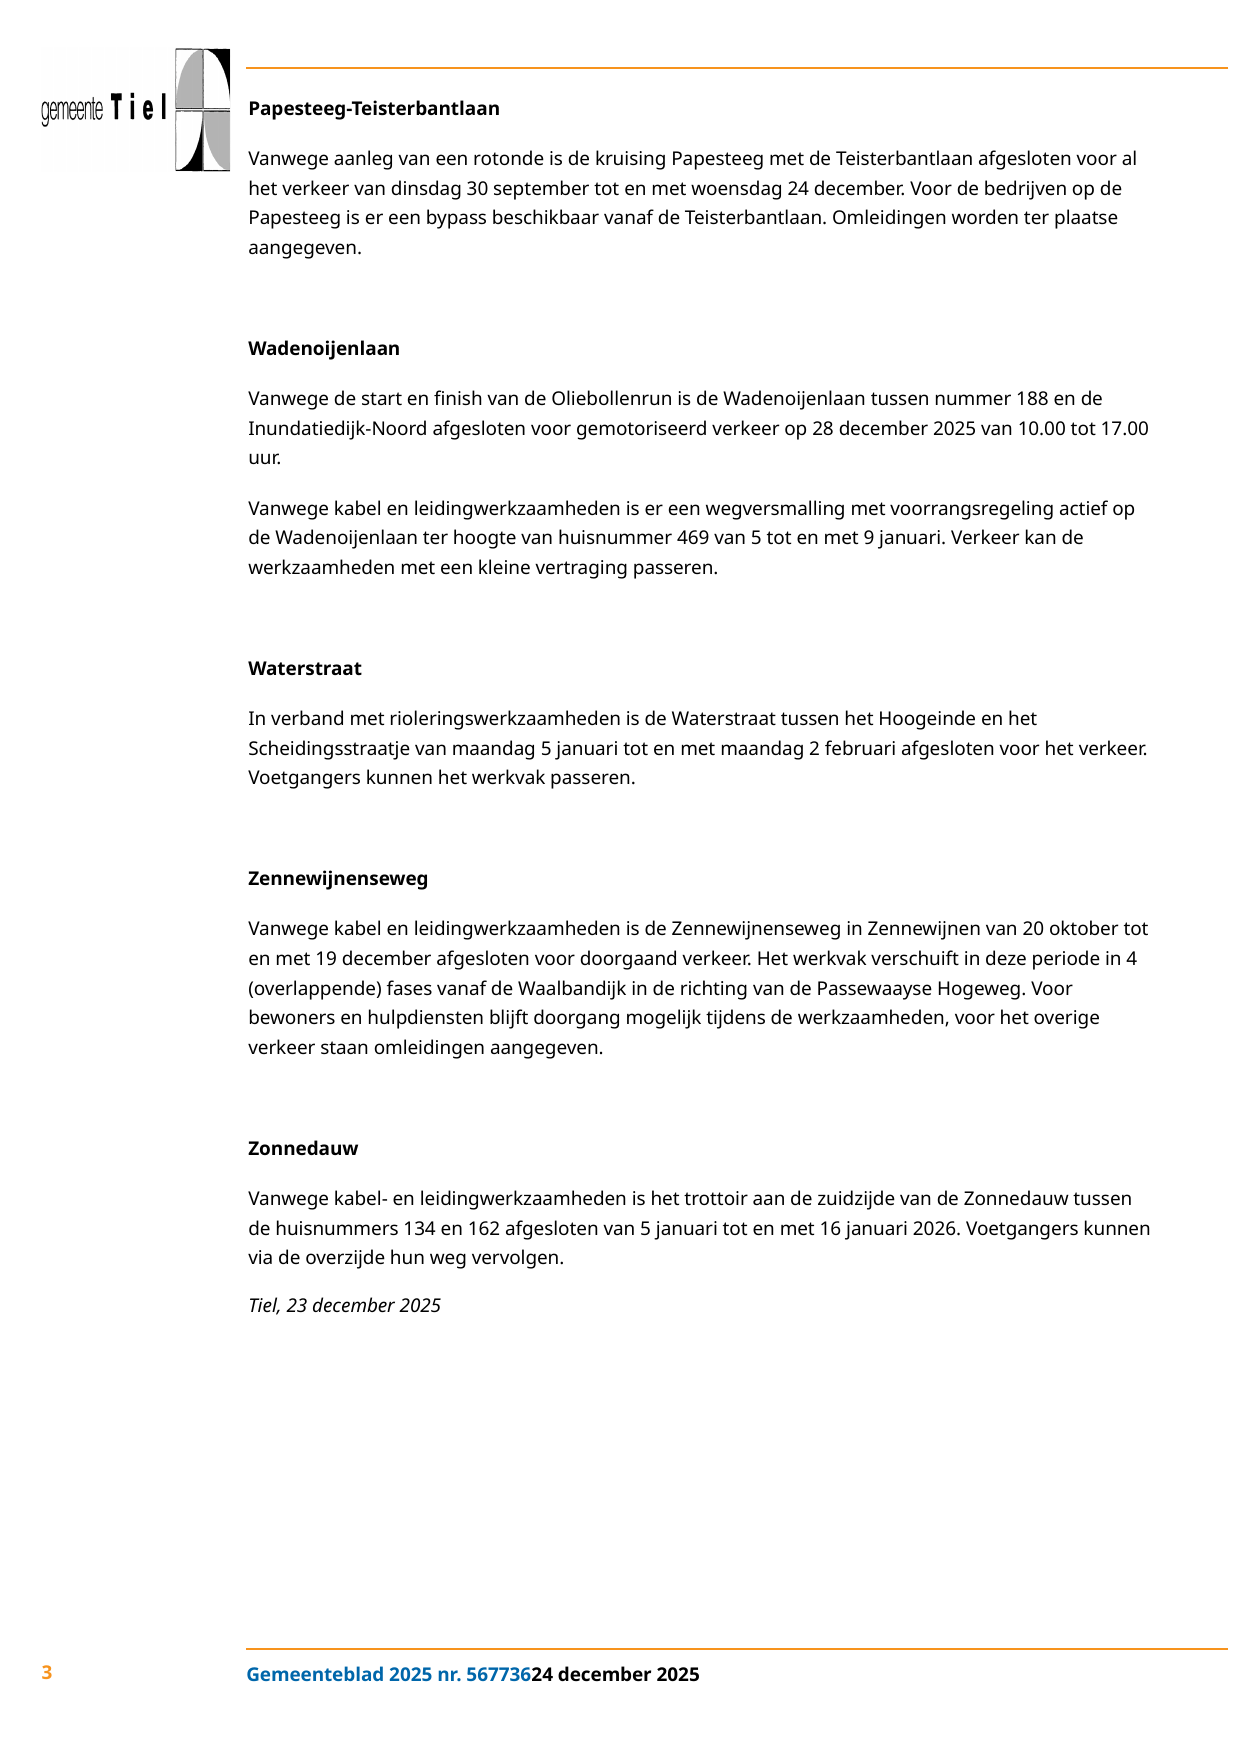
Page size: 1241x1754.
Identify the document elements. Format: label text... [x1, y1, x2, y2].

picture [41, 47, 231, 172]
text Tiel, 23 december 2025 [248, 1292, 1152, 1318]
text Papesteeg-Teisterbantlaan [248, 95, 1152, 121]
text Waterstraat [248, 655, 1152, 681]
text Vanwege de start en finish van de Oliebollenrun is de Wadenoijenlaan tussen nummer 188 en de Inundatiedijk-Noord afgesloten voor gemotoriseerd verkeer op 28 december 2025 van 10.00 tot 17.00 uur. [248, 385, 1152, 470]
text Vanwege aanleg van een rotonde is de kruising Papesteeg met de Teisterbantlaan afgesloten voor al het verkeer van dinsdag 30 september tot en met woensdag 24 december. Voor de bedrijven op de Papesteeg is er een bypass beschikbaar vanaf de Teisterbantlaan. Omleidingen worden ter plaatse aangegeven. [248, 145, 1152, 260]
text Vanwege kabel en leidingwerkzaamheden is er een wegversmalling met voorrangsregeling actief op de Wadenoijenlaan ter hoogte van huisnummer 469 van 5 tot en met 9 januari. Verkeer kan de werkzaamheden met een kleine vertraging passeren. [248, 495, 1152, 580]
text Wadenoijenlaan [248, 335, 1152, 361]
text Vanwege kabel- en leidingwerkzaamheden is het trottoir aan de zuidzijde van de Zonnedauw tussen de huisnummers 134 en 162 afgesloten van 5 januari tot en met 16 januari 2026. Voetgangers kunnen via de overzijde hun weg vervolgen. [248, 1185, 1152, 1270]
text Zonnedauw [248, 1135, 1152, 1161]
text Vanwege kabel en leidingwerkzaamheden is de Zennewijnenseweg in Zennewijnen van 20 oktober tot en met 19 december afgesloten voor doorgaand verkeer. Het werkvak verschuift in deze periode in 4 (overlappende) fases vanaf de Waalbandijk in de richting van de Passewaayse Hogeweg. Voor bewoners en hulpdiensten blijft doorgang mogelijk tijdens de werkzaamheden, voor het overige verkeer staan omleidingen aangegeven. [248, 916, 1152, 1060]
text Zennewijnenseweg [248, 865, 1152, 891]
text In verband met rioleringswerkzaamheden is de Waterstraat tussen het Hoogeinde en het Scheidingsstraatje van maandag 5 januari tot en met maandag 2 februari afgesloten voor het verkeer. Voetgangers kunnen het werkvak passeren. [248, 705, 1152, 790]
